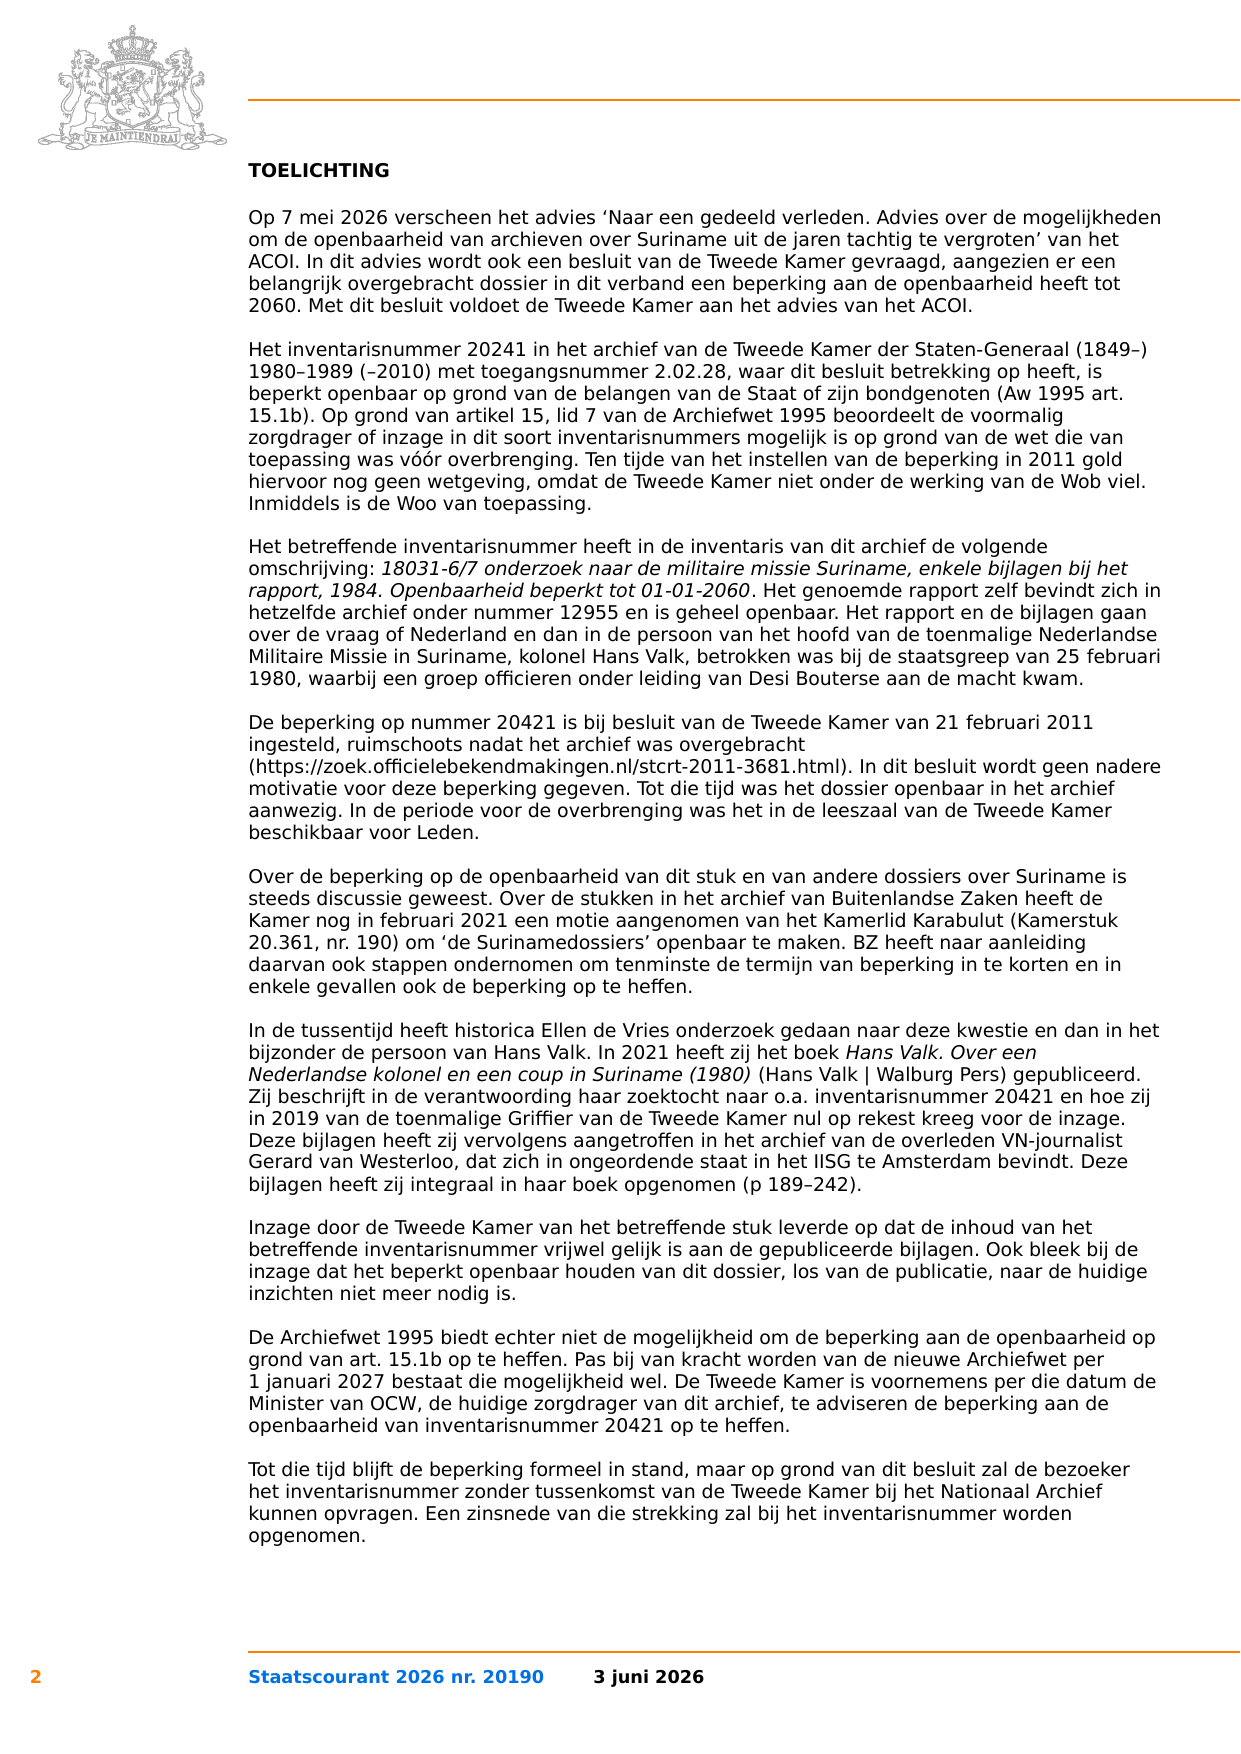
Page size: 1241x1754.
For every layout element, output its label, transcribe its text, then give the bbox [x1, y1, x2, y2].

text Op 7 mei 2026 verscheen het advies ‘Naar een gedeeld verleden. Advies over de mogelijkheden om de openbaarheid van archieven over Suriname uit de jaren tachtig te vergroten’ van het ACOI. In dit advies wordt ook een besluit van de Tweede Kamer gevraagd, aangezien er een belangrijk overgebracht dossier in dit verband een beperking aan de openbaarheid heeft tot 2060. Met dit besluit voldoet de Tweede Kamer aan het advies van het ACOI. [248, 207, 1163, 317]
text De Archiefwet 1995 biedt echter niet de mogelijkheid om de beperking aan de openbaarheid op grond van art. 15.1b op te heffen. Pas bij van kracht worden van de nieuwe Archiefwet per 1 januari 2027 bestaat die mogelijkheid wel. De Tweede Kamer is voornemens per die datum de Minister van OCW, de huidige zorgdrager van dit archief, te adviseren de beperking aan de openbaarheid van inventarisnummer 20421 op te heffen. [248, 1327, 1163, 1437]
picture [38, 25, 227, 150]
text In de tussentijd heeft historica Ellen de Vries onderzoek gedaan naar deze kwestie en dan in het bijzonder de persoon van Hans Valk. In 2021 heeft zij het boek Hans Valk. Over een Nederlandse kolonel en een coup in Suriname (1980) (Hans Valk | Walburg Pers) gepubliceerd. Zij beschrijft in de verantwoording haar zoektocht naar o.a. inventarisnummer 20421 en hoe zij in 2019 van de toenmalige Griffier van de Tweede Kamer nul op rekest kreeg voor de inzage. Deze bijlagen heeft zij vervolgens aangetroffen in het archief van de overleden VN-journalist Gerard van Westerloo, dat zich in ongeordende staat in het IISG te Amsterdam bevindt. Deze bijlagen heeft zij integraal in haar boek opgenomen (p 189–242). [248, 1019, 1163, 1195]
text De beperking op nummer 20421 is bij besluit van de Tweede Kamer van 21 februari 2011 ingesteld, ruimschoots nadat het archief was overgebracht (https://zoek.officielebekendmakingen.nl/stcrt-2011-3681.html). In dit besluit wordt geen nadere motivatie voor deze beperking gegeven. Tot die tijd was het dossier openbaar in het archief aanwezig. In de periode voor de overbrenging was het in de leeszaal van de Tweede Kamer beschikbaar voor Leden. [248, 712, 1163, 844]
text Inzage door de Tweede Kamer van het betreffende stuk leverde op dat de inhoud van het betreffende inventarisnummer vrijwel gelijk is aan de gepubliceerde bijlagen. Ook bleek bij de inzage dat het beperkt openbaar houden van dit dossier, los van de publicatie, naar de huidige inzichten niet meer nodig is. [248, 1217, 1163, 1305]
subtitle TOELICHTING [248, 160, 1163, 182]
text Tot die tijd blijft de beperking formeel in stand, maar op grond van dit besluit zal de bezoeker het inventarisnummer zonder tussenkomst van de Tweede Kamer bij het Nationaal Archief kunnen opvragen. Een zinsnede van die strekking zal bij het inventarisnummer worden opgenomen. [248, 1459, 1163, 1547]
text Het inventarisnummer 20241 in het archief van de Tweede Kamer der Staten-Generaal (1849–) 1980–1989 (–2010) met toegangsnummer 2.02.28, waar dit besluit betrekking op heeft, is beperkt openbaar op grond van de belangen van de Staat of zijn bondgenoten (Aw 1995 art. 15.1b). Op grond van artikel 15, lid 7 van de Archiefwet 1995 beoordeelt de voormalig zorgdrager of inzage in dit soort inventarisnummers mogelijk is op grond van de wet die van toepassing was vóór overbrenging. Ten tijde van het instellen van de beperking in 2011 gold hiervoor nog geen wetgeving, omdat de Tweede Kamer niet onder de werking van de Wob viel. Inmiddels is de Woo van toepassing. [248, 339, 1163, 514]
text Over de beperking op de openbaarheid van dit stuk en van andere dossiers over Suriname is steeds discussie geweest. Over de stukken in het archief van Buitenlandse Zaken heeft de Kamer nog in februari 2021 een motie aangenomen van het Kamerlid Karabulut (Kamerstuk 20.361, nr. 190) om ‘de Surinamedossiers’ openbaar te maken. BZ heeft naar aanleiding daarvan ook stappen ondernomen om tenminste de termijn van beperking in te korten en in enkele gevallen ook de beperking op te heffen. [248, 866, 1163, 998]
text Het betreffende inventarisnummer heeft in de inventaris van dit archief de volgende omschrijving: 18031-6/7 onderzoek naar de militaire missie Suriname, enkele bijlagen bij het rapport, 1984. Openbaarheid beperkt tot 01-01-2060. Het genoemde rapport zelf bevindt zich in hetzelfde archief onder nummer 12955 en is geheel openbaar. Het rapport en de bijlagen gaan over de vraag of Nederland en dan in de persoon van het hoofd van de toenmalige Nederlandse Militaire Missie in Suriname, kolonel Hans Valk, betrokken was bij de staatsgreep van 25 februari 1980, waarbij een groep officieren onder leiding van Desi Bouterse aan de macht kwam. [248, 536, 1163, 690]
